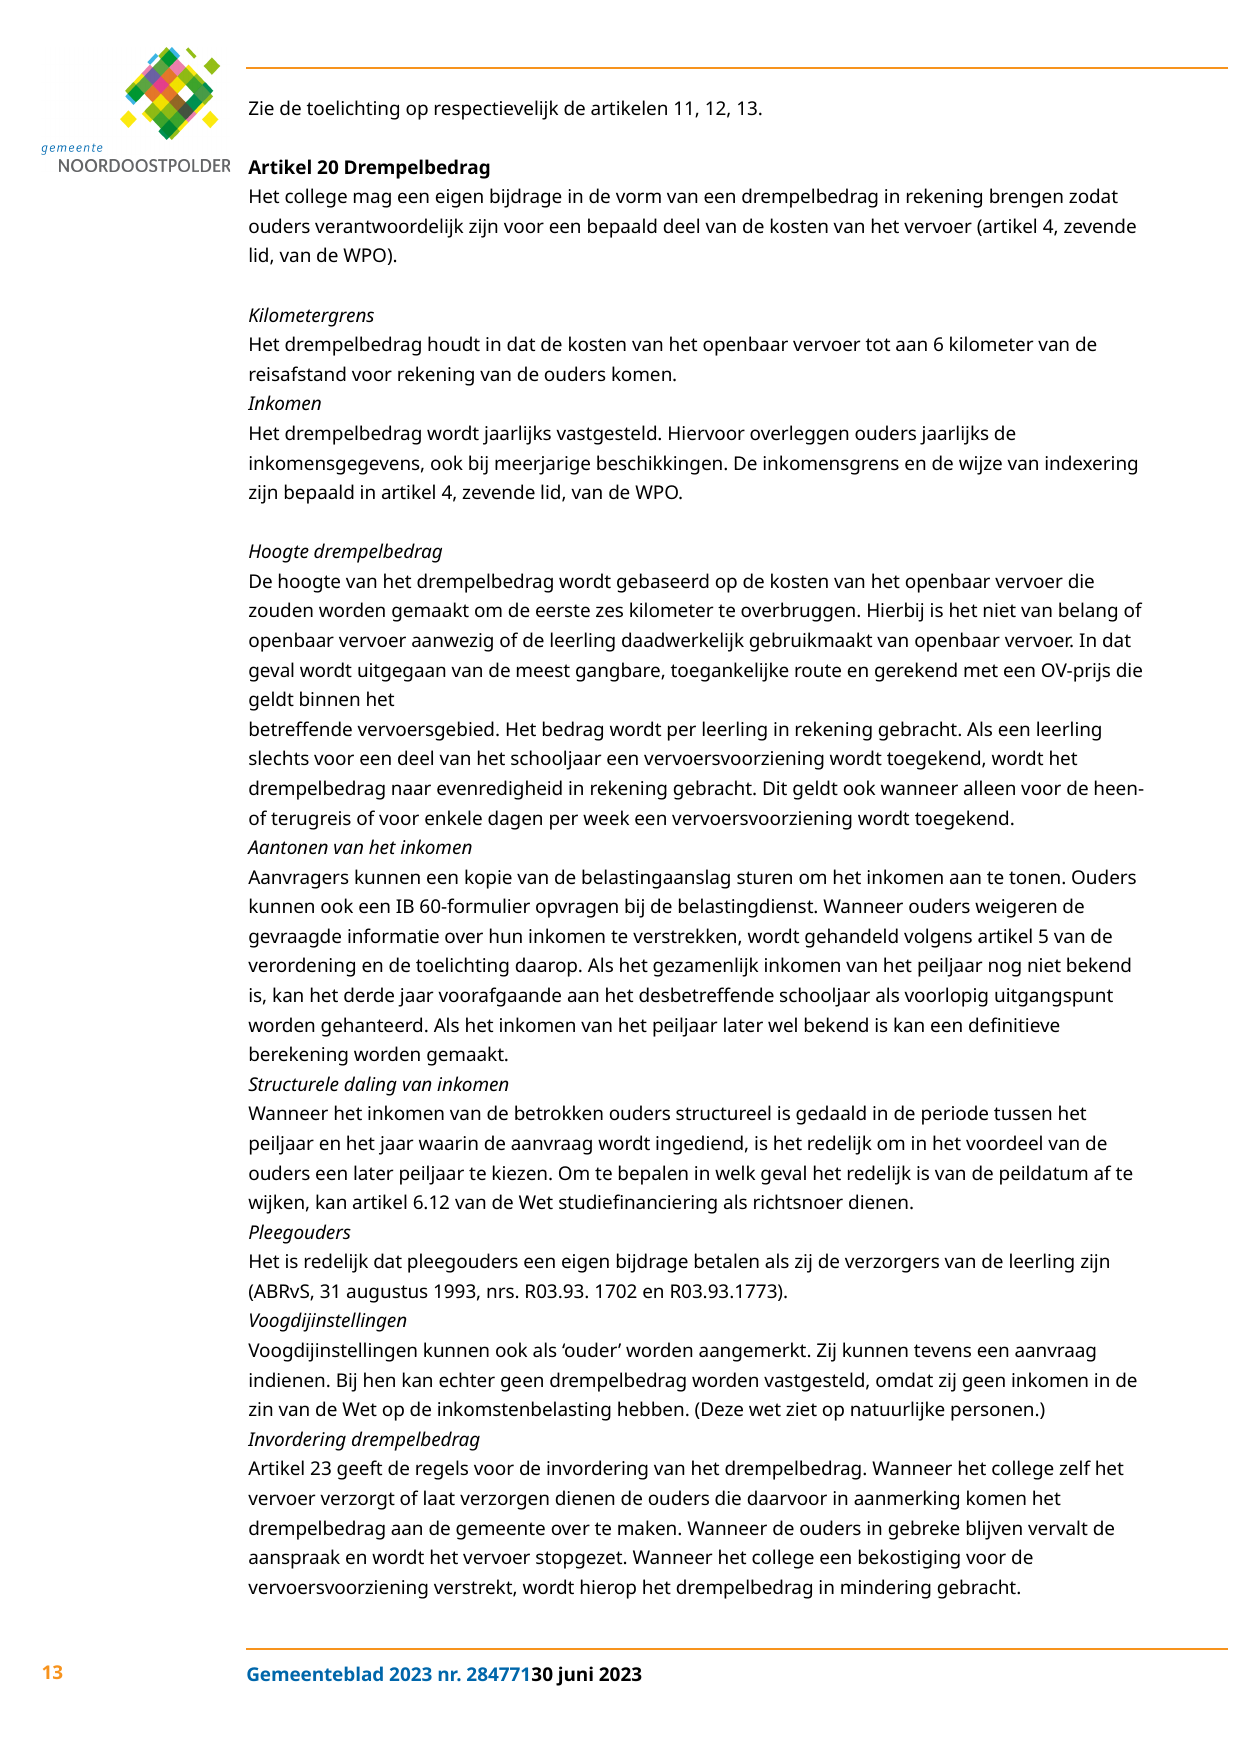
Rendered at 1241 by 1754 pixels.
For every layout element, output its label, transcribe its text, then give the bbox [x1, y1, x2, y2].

text De hoogte van het drempelbedrag wordt gebaseerd op de kosten van het openbaar vervoer die zouden worden gemaakt om de eerste zes kilometer te overbruggen. Hierbij is het niet van belang of openbaar vervoer aanwezig of de leerling daadwerkelijk gebruikmaakt van openbaar vervoer. In dat geval wordt uitgegaan van de meest gangbare, toegankelijke route en gerekend met een OV-prijs die geldt binnen het [248, 568, 1152, 712]
text Het drempelbedrag wordt jaarlijks vastgesteld. Hiervoor overleggen ouders jaarlijks de inkomensgegevens, ook bij meerjarige beschikkingen. De inkomensgrens en de wijze van indexering zijn bepaald in artikel 4, zevende lid, van de WPO. [248, 420, 1152, 505]
text Het college mag een eigen bijdrage in de vorm van een drempelbedrag in rekening brengen zodat ouders verantwoordelijk zijn voor een bepaald deel van de kosten van het vervoer (artikel 4, zevende lid, van de WPO). [248, 183, 1152, 268]
text Artikel 20 Drempelbedrag [248, 154, 1152, 180]
text Invordering drempelbedrag [248, 1426, 1152, 1452]
text Inkomen [248, 391, 1152, 416]
text Kilometergrens [248, 302, 1152, 328]
text Aanvragers kunnen een kopie van de belastingaanslag sturen om het inkomen aan te tonen. Ouders kunnen ook een IB 60-formulier opvragen bij de belastingdienst. Wanneer ouders weigeren de gevraagde informatie over hun inkomen te verstrekken, wordt gehandeld volgens artikel 5 van de verordening en de toelichting daarop. Als het gezamenlijk inkomen van het peiljaar nog niet bekend is, kan het derde jaar voorafgaande aan het desbetreffende schooljaar als voorlopig uitgangspunt worden gehanteerd. Als het inkomen van het peiljaar later wel bekend is kan een definitieve berekening worden gemaakt. [248, 864, 1152, 1067]
text Aantonen van het inkomen [248, 834, 1152, 860]
text Pleegouders [248, 1219, 1152, 1245]
picture [41, 47, 231, 172]
text Het drempelbedrag houdt in dat de kosten van het openbaar vervoer tot aan 6 kilometer van de reisafstand voor rekening van de ouders komen. [248, 331, 1152, 387]
text Wanneer het inkomen van de betrokken ouders structureel is gedaald in de periode tussen het peiljaar en het jaar waarin de aanvraag wordt ingediend, is het redelijk om in het voordeel van de ouders een later peiljaar te kiezen. Om te bepalen in welk geval het redelijk is van de peildatum af te wijken, kan artikel 6.12 van de Wet studiefinanciering als richtsnoer dienen. [248, 1101, 1152, 1215]
text Het is redelijk dat pleegouders een eigen bijdrage betalen als zij de verzorgers van de leerling zijn (ABRvS, 31 augustus 1993, nrs. R03.93. 1702 en R03.93.1773). [248, 1248, 1152, 1304]
text Artikel 23 geeft de regels voor de invordering van het drempelbedrag. Wanneer het college zelf het vervoer verzorgt of laat verzorgen dienen de ouders die daarvoor in aanmerking komen het drempelbedrag aan de gemeente over te maken. Wanneer de ouders in gebreke blijven vervalt de aanspraak en wordt het vervoer stopgezet. Wanneer het college een bekostiging voor de vervoersvoorziening verstrekt, wordt hierop het drempelbedrag in mindering gebracht. [248, 1456, 1152, 1600]
text Hoogte drempelbedrag [248, 538, 1152, 564]
text betreffende vervoersgebied. Het bedrag wordt per leerling in rekening gebracht. Als een leerling slechts voor een deel van het schooljaar een vervoersvoorziening wordt toegekend, wordt het drempelbedrag naar evenredigheid in rekening gebracht. Dit geldt ook wanneer alleen voor de heen- of terugreis of voor enkele dagen per week een vervoersvoorziening wordt toegekend. [248, 716, 1152, 831]
text Voogdijinstellingen kunnen ook als ‘ouder’ worden aangemerkt. Zij kunnen tevens een aanvraag indienen. Bij hen kan echter geen drempelbedrag worden vastgesteld, omdat zij geen inkomen in de zin van de Wet op de inkomstenbelasting hebben. (Deze wet ziet op natuurlijke personen.) [248, 1337, 1152, 1422]
text Zie de toelichting op respectievelijk de artikelen 11, 12, 13. [248, 95, 1152, 121]
text Voogdijinstellingen [248, 1308, 1152, 1333]
text Structurele daling van inkomen [248, 1071, 1152, 1097]
